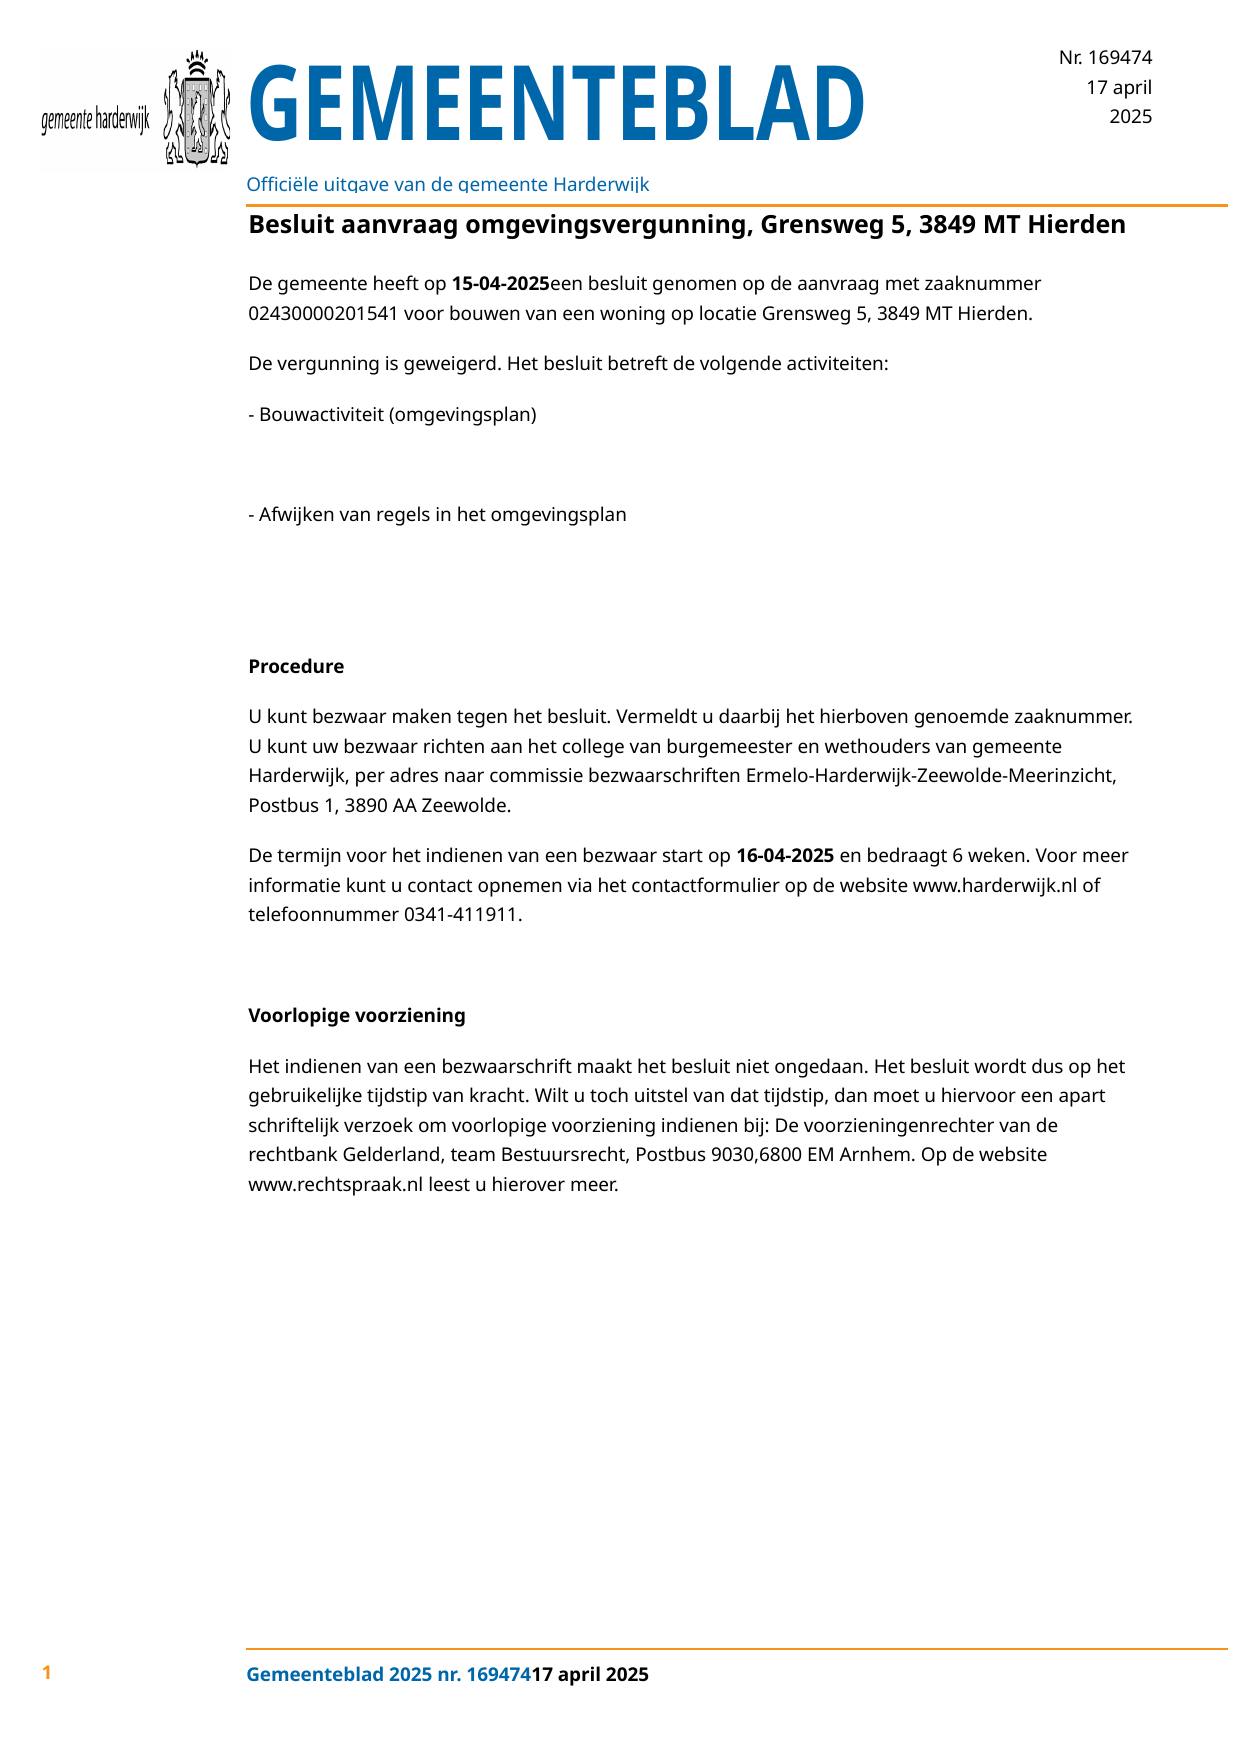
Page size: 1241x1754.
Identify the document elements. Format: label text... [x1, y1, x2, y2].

text Voorlopige voorziening [248, 1002, 1152, 1028]
picture [41, 47, 231, 172]
text De gemeente heeft op 15-04-2025een besluit genomen op de aanvraag met zaaknummer 02430000201541 voor bouwen van een woning op locatie Grensweg 5, 3849 MT Hierden. [248, 270, 1152, 326]
text U kunt bezwaar maken tegen het besluit. Vermeldt u daarbij het hierboven genoemde zaaknummer. U kunt uw bezwaar richten aan het college van burgemeester en wethouders van gemeente Harderwijk, per adres naar commissie bezwaarschriften Ermelo-Harderwijk-Zeewolde-Meerinzicht, Postbus 1, 3890 AA Zeewolde. [248, 703, 1152, 818]
text Procedure [248, 653, 1152, 678]
text Besluit aanvraag omgevingsvergunning, Grensweg 5, 3849 MT Hierden [248, 207, 1152, 241]
text - Bouwactiviteit (omgevingsplan) [248, 401, 1152, 426]
text De vergunning is geweigerd. Het besluit betreft de volgende activiteiten: [248, 350, 1152, 376]
text Het indienen van een bezwaarschrift maakt het besluit niet ongedaan. Het besluit wordt dus op het gebruikelijke tijdstip van kracht. Wilt u toch uitstel van dat tijdstip, dan moet u hiervoor een apart schriftelijk verzoek om voorlopige voorziening indienen bij: De voorzieningenrechter van de rechtbank Gelderland, team Bestuursrecht, Postbus 9030,6800 EM Arnhem. Op de website www.rechtspraak.nl leest u hierover meer. [248, 1053, 1152, 1197]
text De termijn voor het indienen van een bezwaar start op 16-04-2025 en bedraagt 6 weken. Voor meer informatie kunt u contact opnemen via het contactformulier op de website www.harderwijk.nl of telefoonnummer 0341-411911. [248, 842, 1152, 927]
text - Afwijken van regels in het omgevingsplan [248, 502, 1152, 527]
